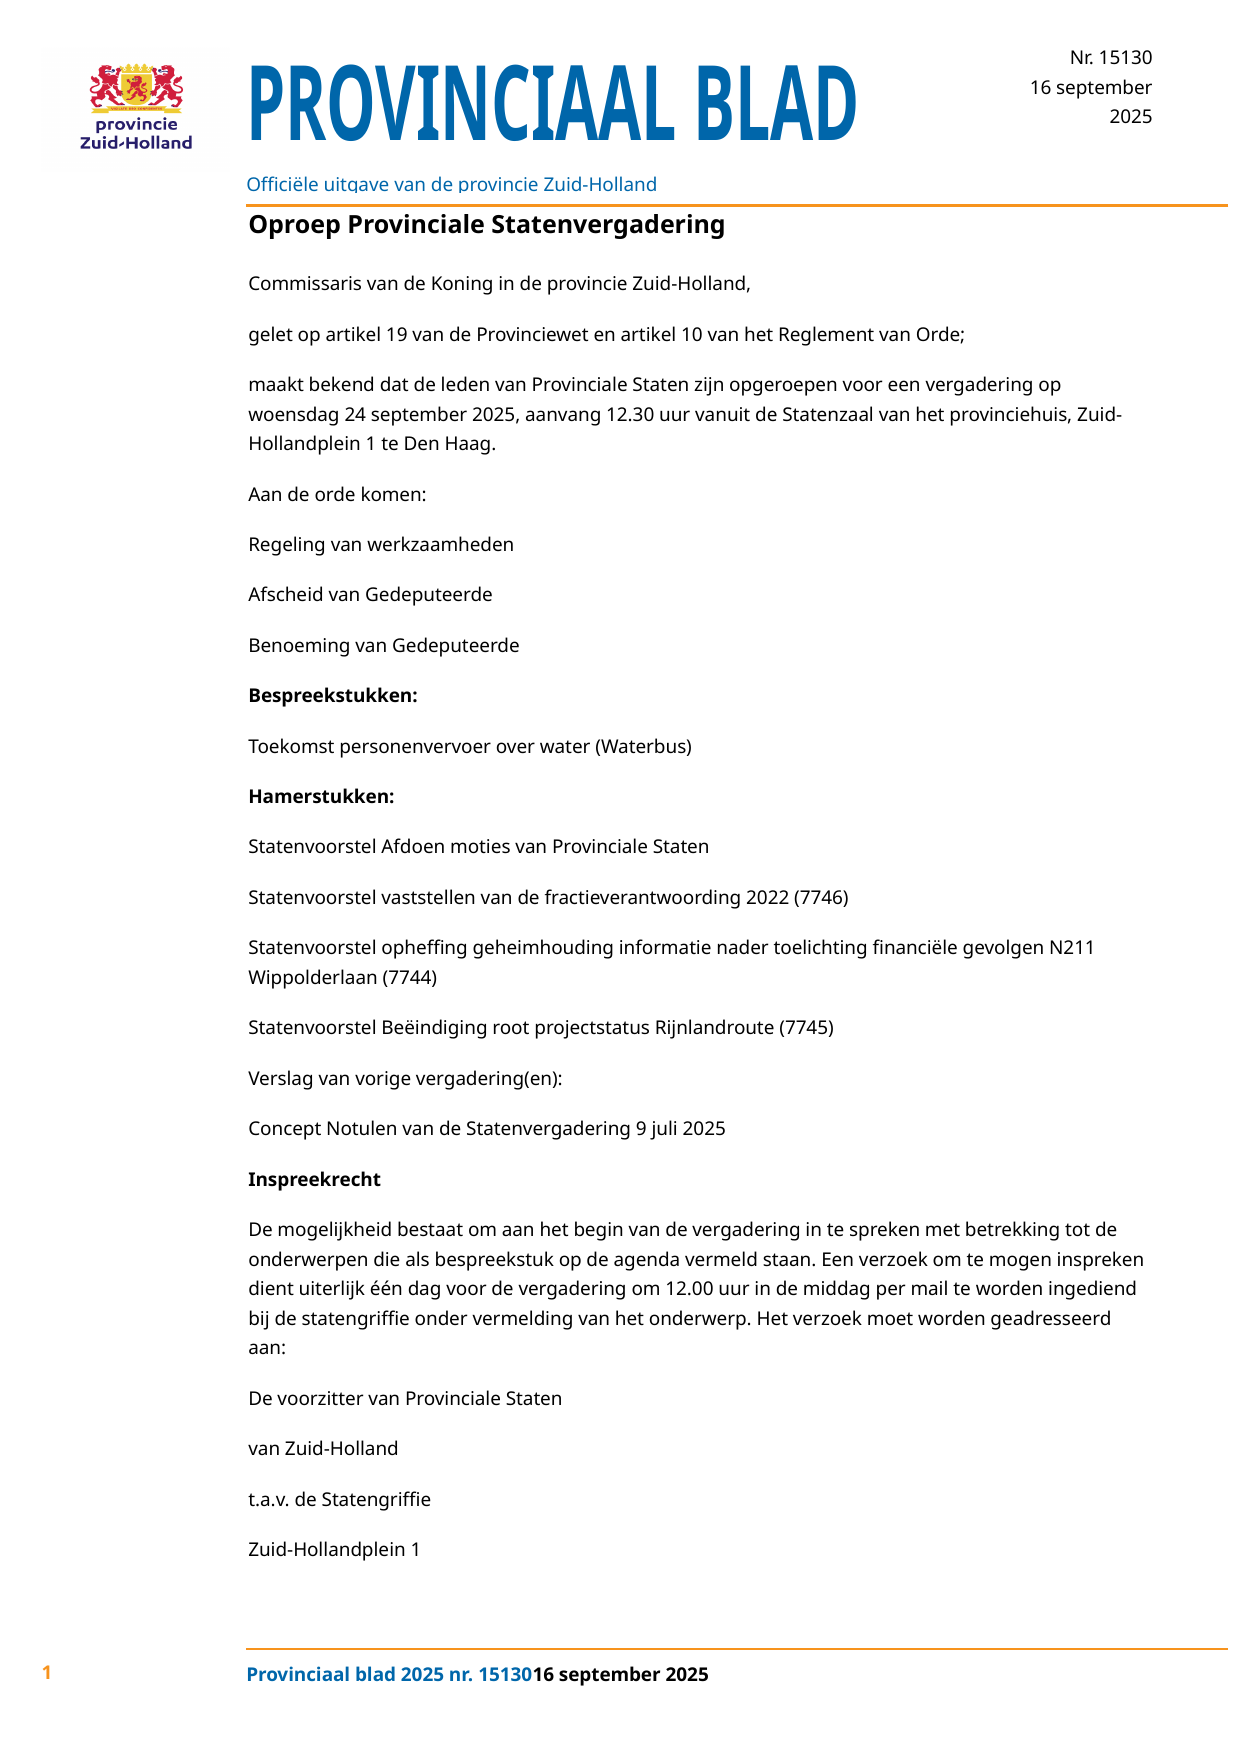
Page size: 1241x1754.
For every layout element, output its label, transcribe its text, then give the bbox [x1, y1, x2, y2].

text Statenvoorstel opheffing geheimhouding informatie nader toelichting financiële gevolgen N211 Wippolderlaan (7744) [248, 934, 1152, 990]
text Toekomst personenvervoer over water (Waterbus) [248, 733, 1152, 758]
text Zuid-Hollandplein 1 [248, 1536, 1152, 1562]
text van Zuid-Holland [248, 1435, 1152, 1461]
text Statenvoorstel vaststellen van de fractieverantwoording 2022 (7746) [248, 884, 1152, 910]
text gelet op artikel 19 van de Provinciewet en artikel 10 van het Reglement van Orde; [248, 321, 1152, 346]
text Commissaris van de Koning in de provincie Zuid-Holland, [248, 270, 1152, 296]
text t.a.v. de Statengriffie [248, 1486, 1152, 1511]
text Verslag van vorige vergadering(en): [248, 1065, 1152, 1091]
text Concept Notulen van de Statenvergadering 9 juli 2025 [248, 1115, 1152, 1141]
text Oproep Provinciale Statenvergadering [248, 207, 1152, 241]
text Bespreekstukken: [248, 682, 1152, 708]
text Afscheid van Gedeputeerde [248, 582, 1152, 607]
text maakt bekend dat de leden van Provinciale Staten zijn opgeroepen voor een vergadering op woensdag 24 september 2025, aanvang 12.30 uur vanuit de Statenzaal van het provinciehuis, Zuid-Hollandplein 1 te Den Haag. [248, 371, 1152, 456]
picture [41, 47, 231, 172]
text De mogelijkheid bestaat om aan het begin van de vergadering in te spreken met betrekking tot de onderwerpen die als bespreekstuk op de agenda vermeld staan. Een verzoek om te mogen inspreken dient uiterlijk één dag voor de vergadering om 12.00 uur in de middag per mail te worden ingediend bij de statengriffie onder vermelding van het onderwerp. Het verzoek moet worden geadresseerd aan: [248, 1216, 1152, 1360]
text Statenvoorstel Afdoen moties van Provinciale Staten [248, 834, 1152, 859]
text Statenvoorstel Beëindiging root projectstatus Rijnlandroute (7745) [248, 1014, 1152, 1040]
text Benoeming van Gedeputeerde [248, 632, 1152, 658]
text Aan de orde komen: [248, 481, 1152, 506]
text De voorzitter van Provinciale Staten [248, 1385, 1152, 1411]
text Inspreekrecht [248, 1166, 1152, 1191]
text Regeling van werkzaamheden [248, 531, 1152, 557]
text Hamerstukken: [248, 783, 1152, 809]
